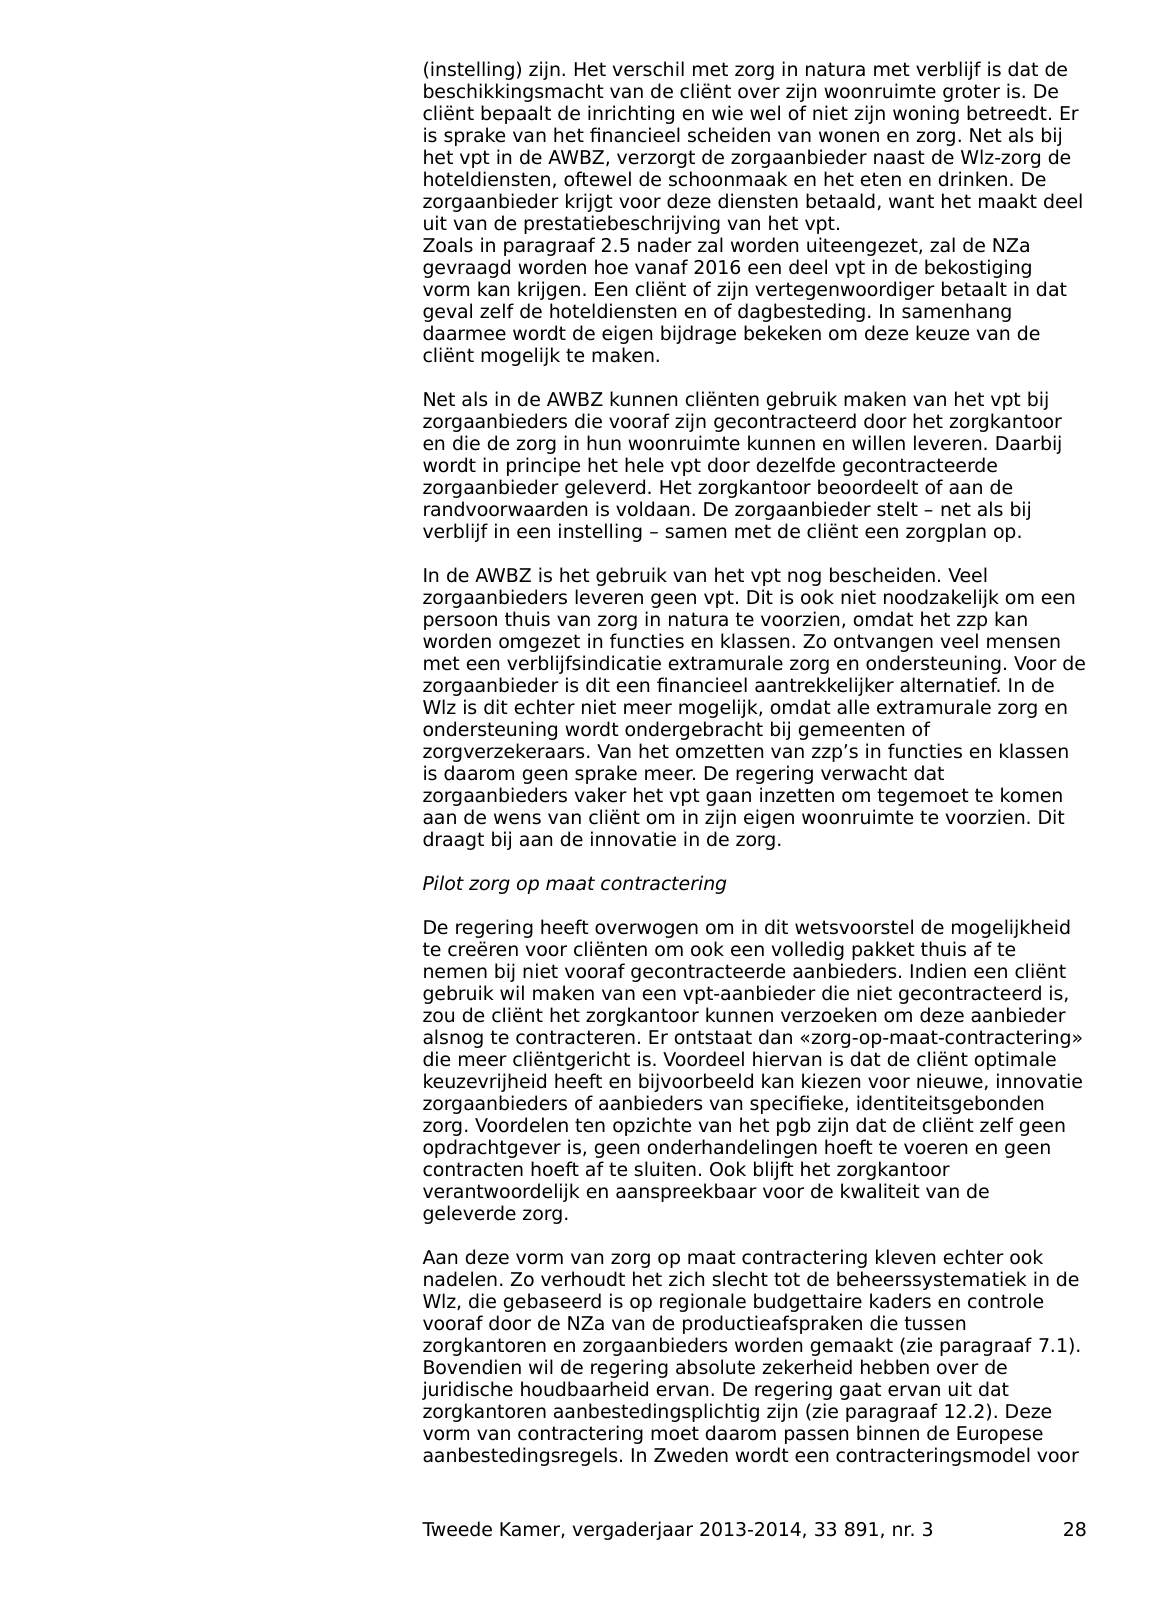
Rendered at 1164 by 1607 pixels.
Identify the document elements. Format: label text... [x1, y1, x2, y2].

subtitle Pilot zorg op maat contractering [422, 873, 1087, 895]
text Net als in de AWBZ kunnen cliënten gebruik maken van het vpt bij zorgaanbieders die vooraf zijn gecontracteerd door het zorgkantoor en die de zorg in hun woonruimte kunnen en willen leveren. Daarbij wordt in principe het hele vpt door dezelfde gecontracteerde zorgaanbieder geleverd. Het zorgkantoor beoordeelt of aan de randvoorwaarden is voldaan. De zorgaanbieder stelt – net als bij verblijf in een instelling – samen met de cliënt een zorgplan op. [422, 389, 1087, 543]
text Zoals in paragraaf 2.5 nader zal worden uiteengezet, zal de NZa gevraagd worden hoe vanaf 2016 een deel vpt in de bekostiging vorm kan krijgen. Een cliënt of zijn vertegenwoordiger betaalt in dat geval zelf de hoteldiensten en of dagbesteding. In samenhang daarmee wordt de eigen bijdrage bekeken om deze keuze van de cliënt mogelijk te maken. [422, 235, 1087, 367]
text In de AWBZ is het gebruik van het vpt nog bescheiden. Veel zorgaanbieders leveren geen vpt. Dit is ook niet noodzakelijk om een persoon thuis van zorg in natura te voorzien, omdat het zzp kan worden omgezet in functies en klassen. Zo ontvangen veel mensen met een verblijfsindicatie extramurale zorg en ondersteuning. Voor de zorgaanbieder is dit een financieel aantrekkelijker alternatief. In de Wlz is dit echter niet meer mogelijk, omdat alle extramurale zorg en ondersteuning wordt ondergebracht bij gemeenten of zorgverzekeraars. Van het omzetten van zzp’s in functies en klassen is daarom geen sprake meer. De regering verwacht dat zorgaanbieders vaker het vpt gaan inzetten om tegemoet te komen aan de wens van cliënt om in zijn eigen woonruimte te voorzien. Dit draagt bij aan de innovatie in de zorg. [422, 565, 1087, 851]
text Aan deze vorm van zorg op maat contractering kleven echter ook nadelen. Zo verhoudt het zich slecht tot de beheerssystematiek in de Wlz, die gebaseerd is op regionale budgettaire kaders en controle vooraf door de NZa van de productieafspraken die tussen zorgkantoren en zorgaanbieders worden gemaakt (zie paragraaf 7.1). Bovendien wil de regering absolute zekerheid hebben over de juridische houdbaarheid ervan. De regering gaat ervan uit dat zorgkantoren aanbestedingsplichtig zijn (zie paragraaf 12.2). Deze vorm van contractering moet daarom passen binnen de Europese aanbestedingsregels. In Zweden wordt een contracteringsmodel voor [422, 1247, 1087, 1467]
text De regering heeft overwogen om in dit wetsvoorstel de mogelijkheid te creëren voor cliënten om ook een volledig pakket thuis af te nemen bij niet vooraf gecontracteerde aanbieders. Indien een cliënt gebruik wil maken van een vpt-aanbieder die niet gecontracteerd is, zou de cliënt het zorgkantoor kunnen verzoeken om deze aanbieder alsnog te contracteren. Er ontstaat dan «zorg-op-maat-contractering» die meer cliëntgericht is. Voordeel hiervan is dat de cliënt optimale keuzevrijheid heeft en bijvoorbeeld kan kiezen voor nieuwe, innovatie zorgaanbieders of aanbieders van specifieke, identiteitsgebonden zorg. Voordelen ten opzichte van het pgb zijn dat de cliënt zelf geen opdrachtgever is, geen onderhandelingen hoeft te voeren en geen contracten hoeft af te sluiten. Ook blijft het zorgkantoor verantwoordelijk en aanspreekbaar voor de kwaliteit van de geleverde zorg. [422, 917, 1087, 1225]
text (instelling) zijn. Het verschil met zorg in natura met verblijf is dat de beschikkingsmacht van de cliënt over zijn woonruimte groter is. De cliënt bepaalt de inrichting en wie wel of niet zijn woning betreedt. Er is sprake van het financieel scheiden van wonen en zorg. Net als bij het vpt in de AWBZ, verzorgt de zorgaanbieder naast de Wlz-zorg de hoteldiensten, oftewel de schoonmaak en het eten en drinken. De zorgaanbieder krijgt voor deze diensten betaald, want het maakt deel uit van de prestatiebeschrijving van het vpt. [422, 59, 1087, 235]
